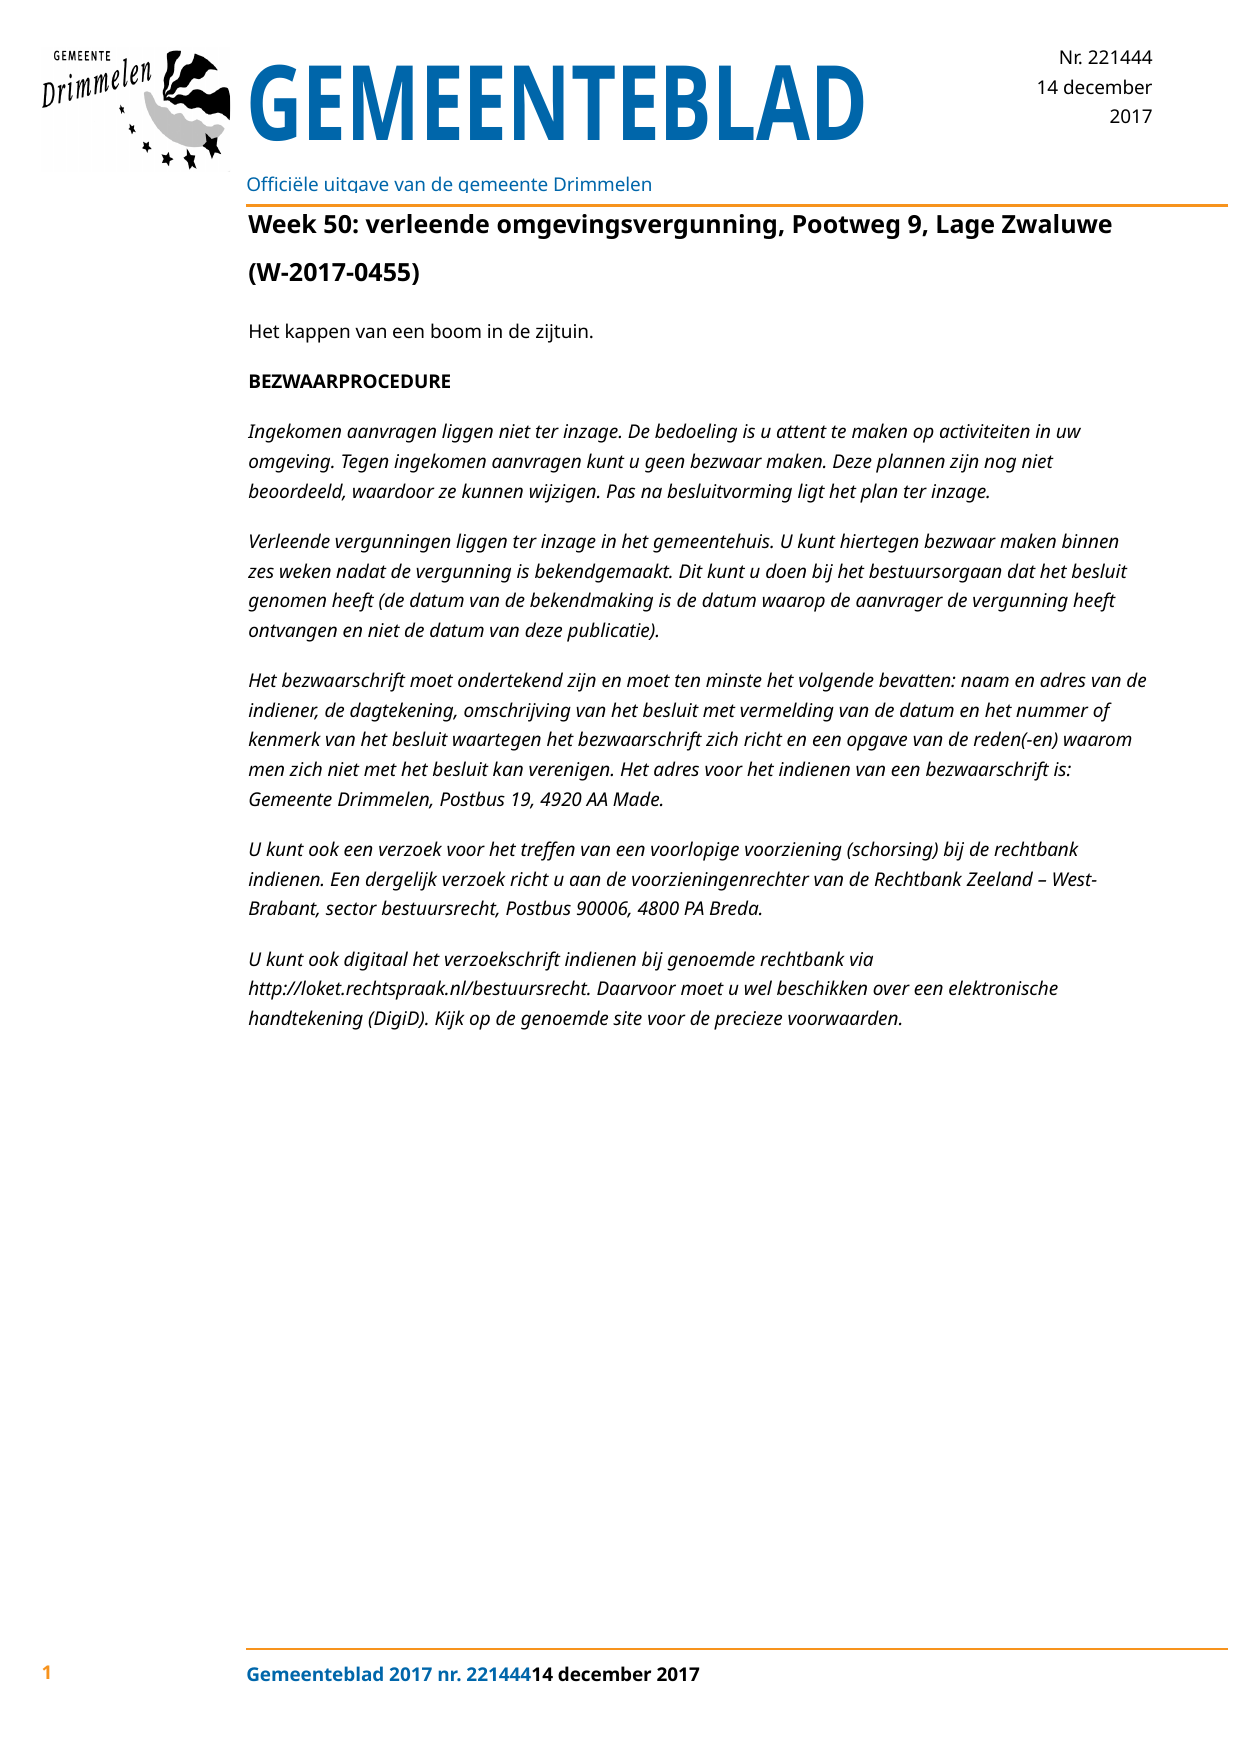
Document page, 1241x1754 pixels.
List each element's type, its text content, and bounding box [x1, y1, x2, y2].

text U kunt ook digitaal het verzoekschrift indienen bij genoemde rechtbank via http://loket.rechtspraak.nl/bestuursrecht. Daarvoor moet u wel beschikken over een elektronische handtekening (DigiD). Kijk op de genoemde site voor de precieze voorwaarden. [248, 946, 1152, 1031]
text BEZWAARPROCEDURE [248, 368, 1152, 394]
text Week 50: verleende omgevingsvergunning, Pootweg 9, Lage Zwaluwe (W-2017-0455) [248, 207, 1152, 288]
text Ingekomen aanvragen liggen niet ter inzage. De bedoeling is u attent te maken op activiteiten in uw omgeving. Tegen ingekomen aanvragen kunt u geen bezwaar maken. Deze plannen zijn nog niet beoordeeld, waardoor ze kunnen wijzigen. Pas na besluitvorming ligt het plan ter inzage. [248, 419, 1152, 504]
text Het kappen van een boom in de zijtuin. [248, 318, 1152, 344]
text U kunt ook een verzoek voor het treffen van een voorlopige voorziening (schorsing) bij de rechtbank indienen. Een dergelijk verzoek richt u aan de voorzieningenrechter van de Rechtbank Zeeland – West-Brabant, sector bestuursrecht, Postbus 90006, 4800 PA Breda. [248, 836, 1152, 921]
text Verleende vergunningen liggen ter inzage in het gemeentehuis. U kunt hiertegen bezwaar maken binnen zes weken nadat de vergunning is bekendgemaakt. Dit kunt u doen bij het bestuursorgaan dat het besluit genomen heeft (de datum van de bekendmaking is de datum waarop de aanvrager de vergunning heeft ontvangen en niet de datum van deze publicatie). [248, 528, 1152, 643]
picture [41, 47, 231, 172]
text Het bezwaarschrift moet ondertekend zijn en moet ten minste het volgende bevatten: naam en adres van de indiener, de dagtekening, omschrijving van het besluit met vermelding van de datum en het nummer of kenmerk van het besluit waartegen het bezwaarschrift zich richt en een opgave van de reden(-en) waarom men zich niet met het besluit kan verenigen. Het adres voor het indienen van een bezwaarschrift is: Gemeente Drimmelen, Postbus 19, 4920 AA Made. [248, 667, 1152, 812]
